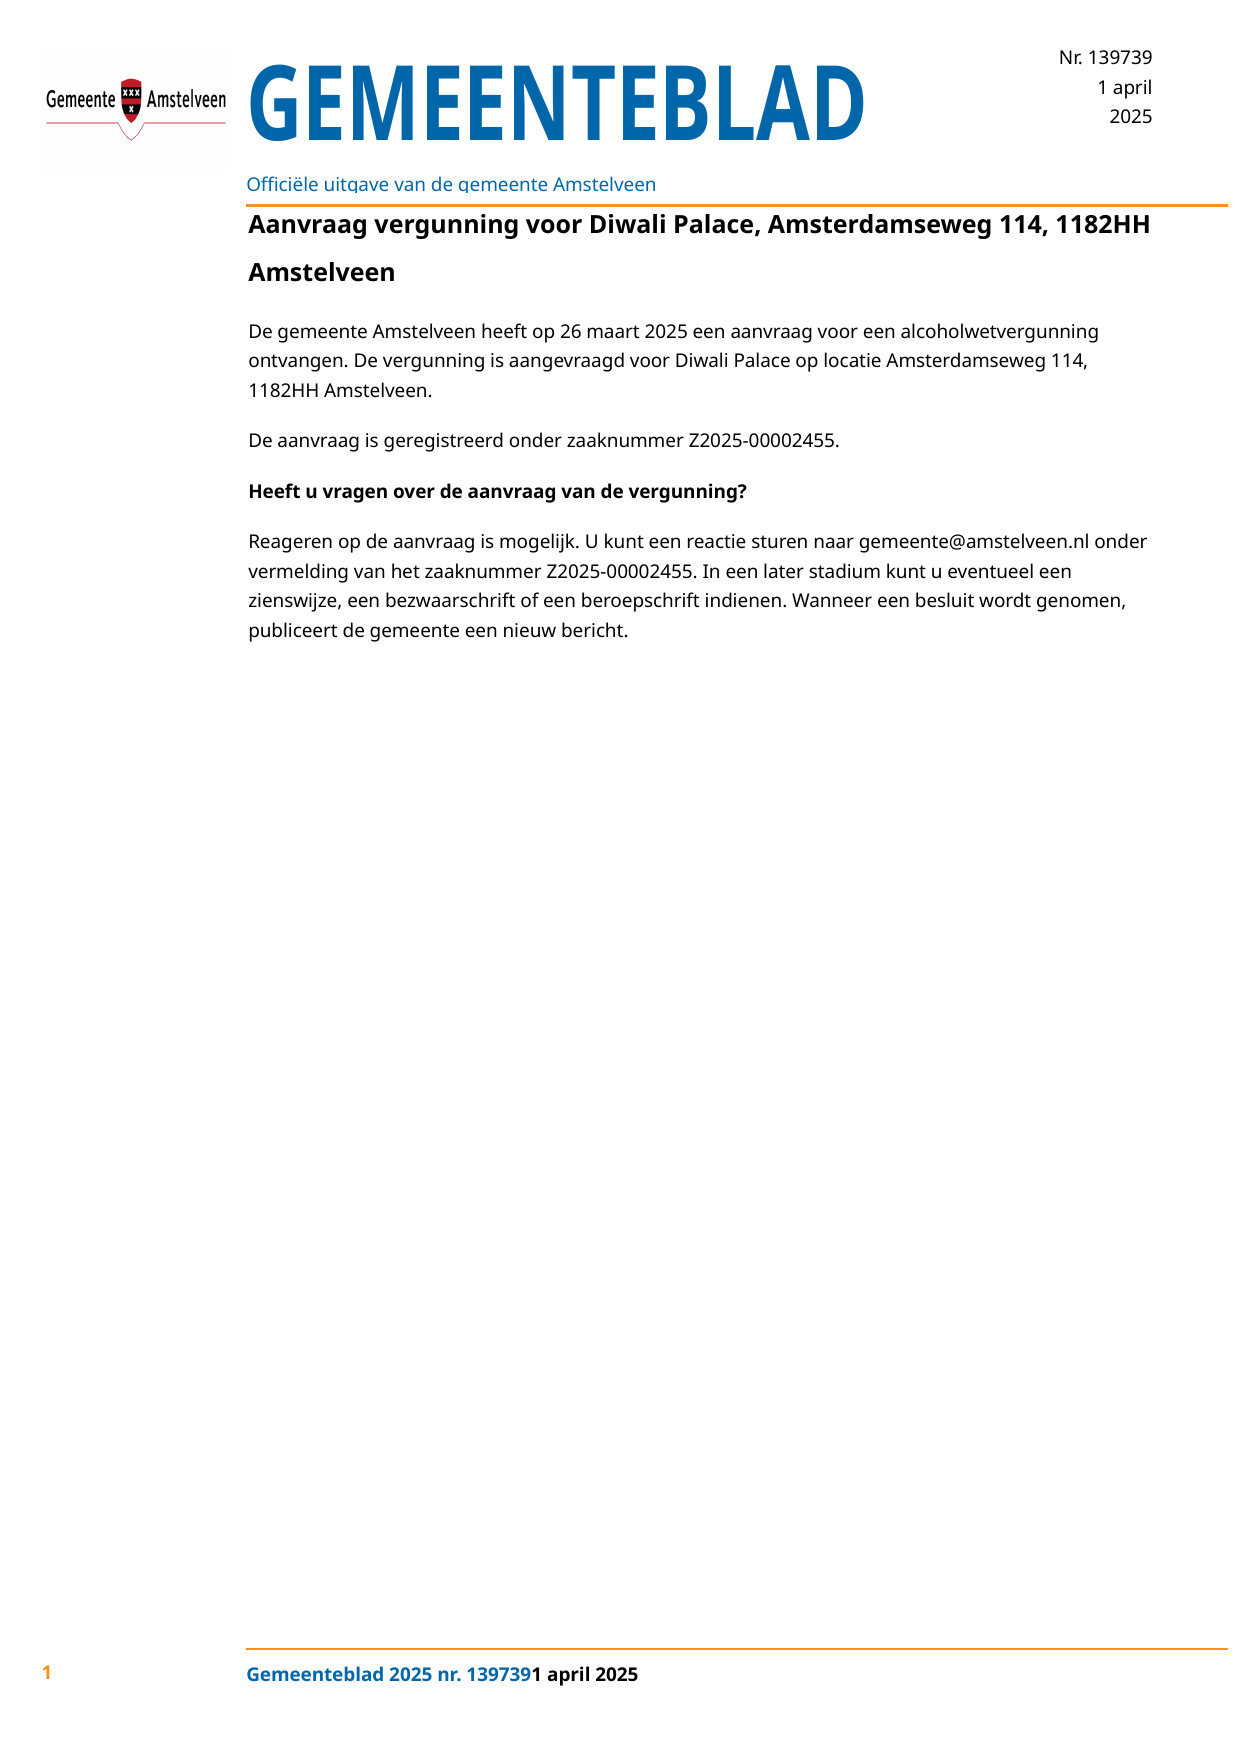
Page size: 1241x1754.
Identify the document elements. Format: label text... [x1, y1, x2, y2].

text Reageren op de aanvraag is mogelijk. U kunt een reactie sturen naar gemeente@amstelveen.nl onder vermelding van het zaaknummer Z2025-00002455. In een later stadium kunt u eventueel een zienswijze, een bezwaarschrift of een beroepschrift indienen. Wanneer een besluit wordt genomen, publiceert de gemeente een nieuw bericht. [248, 528, 1152, 643]
text De gemeente Amstelveen heeft op 26 maart 2025 een aanvraag voor een alcoholwetvergunning ontvangen. De vergunning is aangevraagd voor Diwali Palace op locatie Amsterdamseweg 114, 1182HH Amstelveen. [248, 318, 1152, 403]
text Heeft u vragen over de aanvraag van de vergunning? [248, 478, 1152, 504]
picture [41, 47, 231, 172]
text Aanvraag vergunning voor Diwali Palace, Amsterdamseweg 114, 1182HH Amstelveen [248, 207, 1152, 288]
text De aanvraag is geregistreerd onder zaaknummer Z2025-00002455. [248, 427, 1152, 453]
